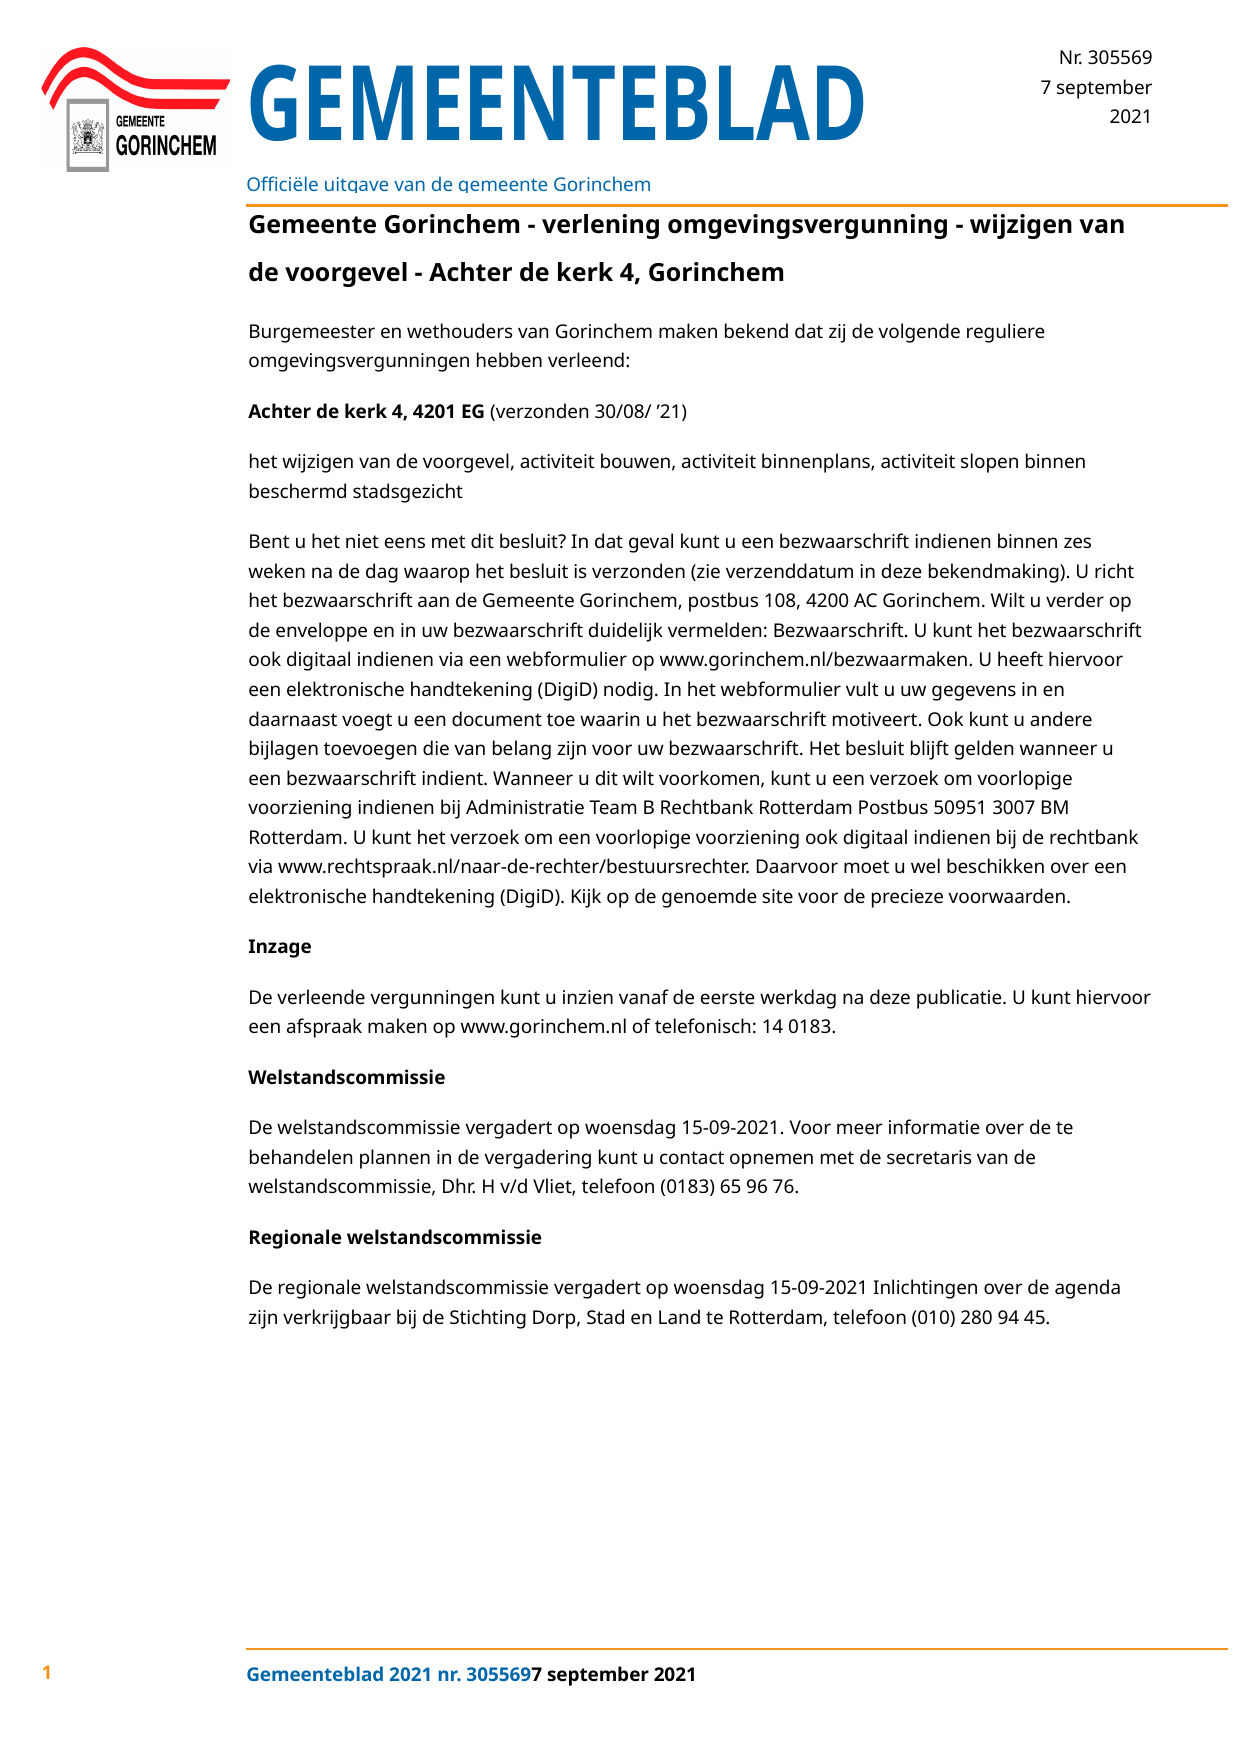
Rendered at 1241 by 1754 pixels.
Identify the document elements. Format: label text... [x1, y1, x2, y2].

text Welstandscommissie [248, 1064, 1152, 1090]
text Regionale welstandscommissie [248, 1224, 1152, 1250]
text De regionale welstandscommissie vergadert op woensdag 15-09-2021 Inlichtingen over de agenda zijn verkrijgbaar bij de Stichting Dorp, Stad en Land te Rotterdam, telefoon (010) 280 94 45. [248, 1274, 1152, 1330]
text De verleende vergunningen kunt u inzien vanaf de eerste werkdag na deze publicatie. U kunt hiervoor een afspraak maken op www.gorinchem.nl of telefonisch: 14 0183. [248, 984, 1152, 1039]
text Bent u het niet eens met dit besluit? In dat geval kunt u een bezwaarschrift indienen binnen zes weken na de dag waarop het besluit is verzonden (zie verzenddatum in deze bekendmaking). U richt het bezwaarschrift aan de Gemeente Gorinchem, postbus 108, 4200 AC Gorinchem. Wilt u verder op de enveloppe en in uw bezwaarschrift duidelijk vermelden: Bezwaarschrift. U kunt het bezwaarschrift ook digitaal indienen via een webformulier op www.gorinchem.nl/bezwaarmaken. U heeft hiervoor een elektronische handtekening (DigiD) nodig. In het webformulier vult u uw gegevens in en daarnaast voegt u een document toe waarin u het bezwaarschrift motiveert. Ook kunt u andere bijlagen toevoegen die van belang zijn voor uw bezwaarschrift. Het besluit blijft gelden wanneer u een bezwaarschrift indient. Wanneer u dit wilt voorkomen, kunt u een verzoek om voorlopige voorziening indienen bij Administratie Team B Rechtbank Rotterdam Postbus 50951 3007 BM Rotterdam. U kunt het verzoek om een voorlopige voorziening ook digitaal indienen bij de rechtbank via www.rechtspraak.nl/naar-de-rechter/bestuursrechter. Daarvoor moet u wel beschikken over een elektronische handtekening (DigiD). Kijk op de genoemde site voor de precieze voorwaarden. [248, 528, 1152, 909]
picture [41, 47, 231, 172]
text Achter de kerk 4, 4201 EG (verzonden 30/08/ ’21) [248, 398, 1152, 424]
text Inzage [248, 934, 1152, 959]
text Gemeente Gorinchem - verlening omgevingsvergunning - wijzigen van de voorgevel - Achter de kerk 4, Gorinchem [248, 207, 1152, 288]
text het wijzigen van de voorgevel, activiteit bouwen, activiteit binnenplans, activiteit slopen binnen beschermd stadsgezicht [248, 448, 1152, 504]
text Burgemeester en wethouders van Gorinchem maken bekend dat zij de volgende reguliere omgevingsvergunningen hebben verleend: [248, 318, 1152, 373]
text De welstandscommissie vergadert op woensdag 15-09-2021. Voor meer informatie over de te behandelen plannen in de vergadering kunt u contact opnemen met de secretaris van de welstandscommissie, Dhr. H v/d Vliet, telefoon (0183) 65 96 76. [248, 1114, 1152, 1199]
